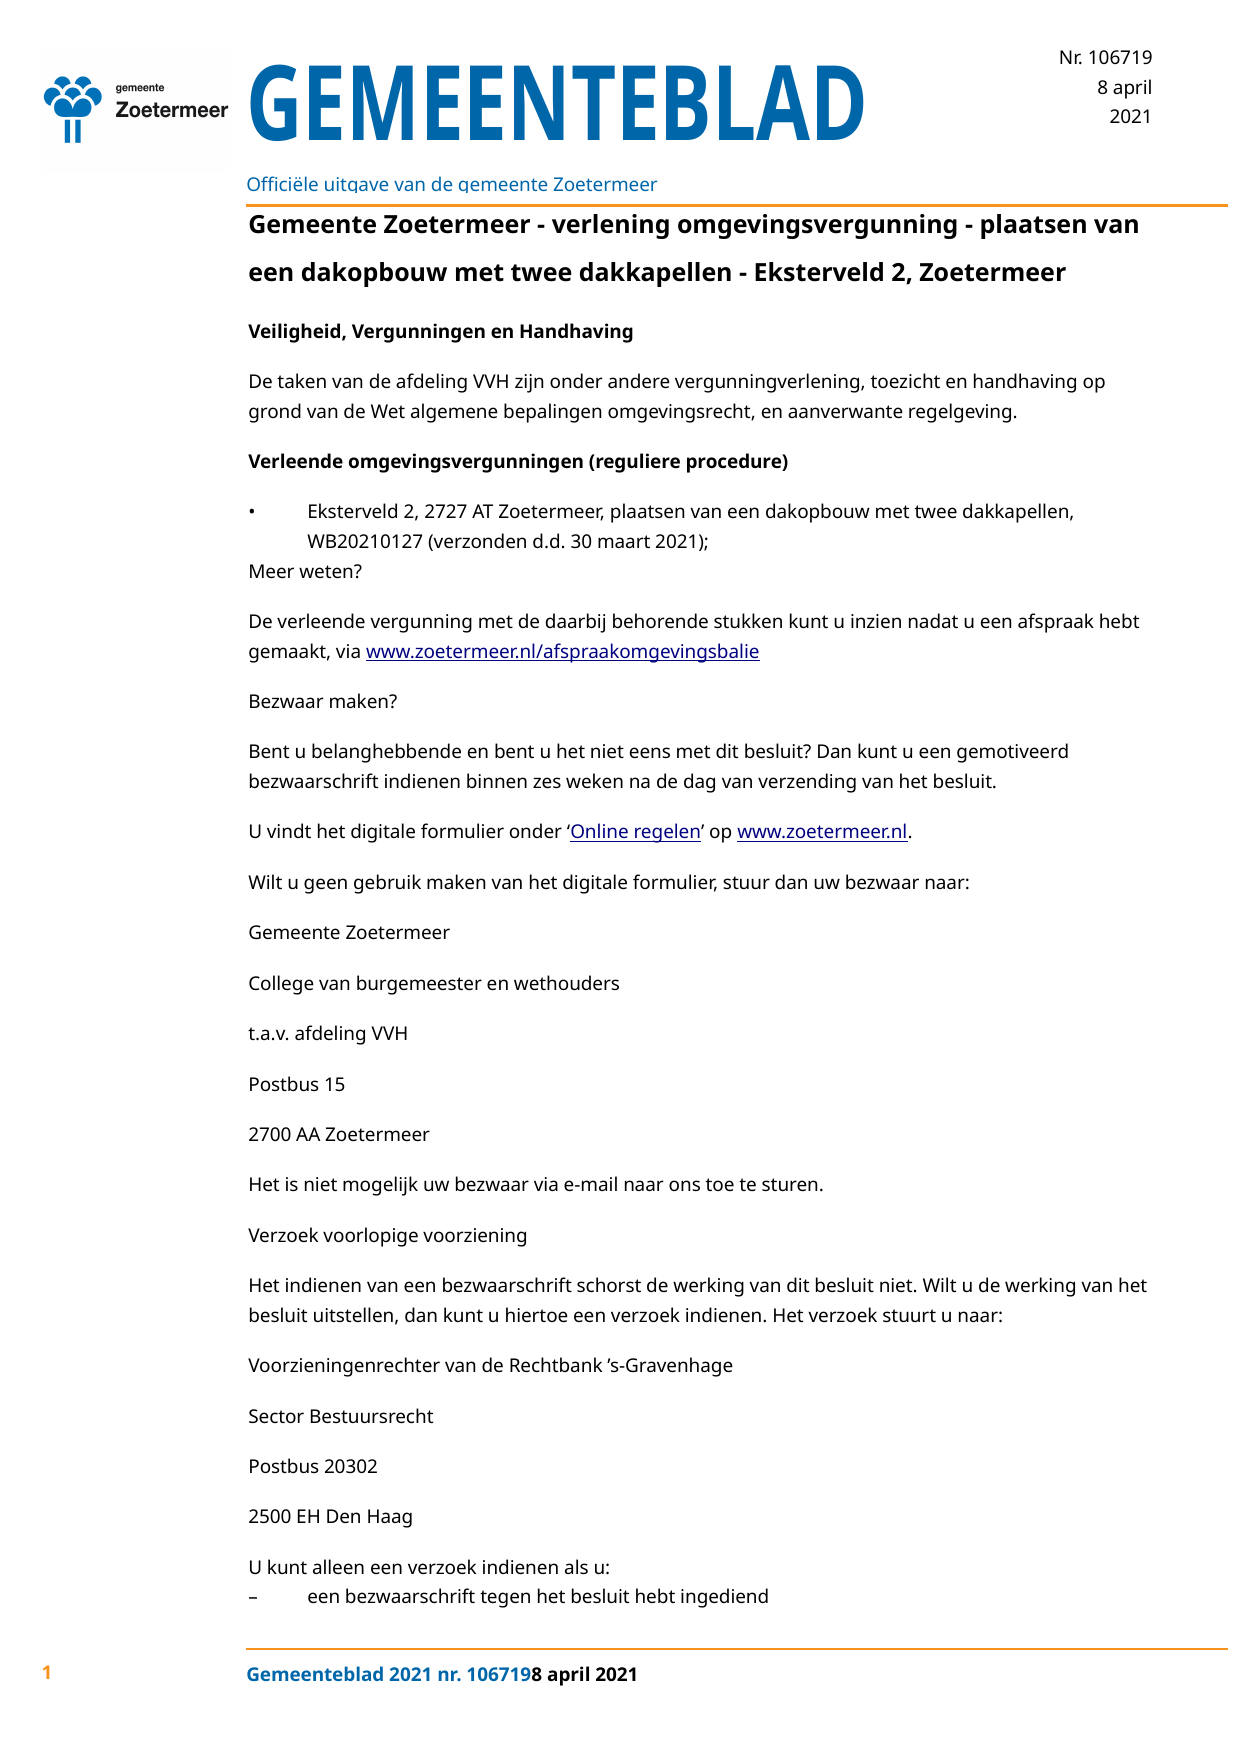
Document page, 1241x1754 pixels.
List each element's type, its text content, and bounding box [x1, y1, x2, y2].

picture [41, 47, 231, 172]
text College van burgemeester en wethouders [248, 970, 1152, 996]
text Gemeente Zoetermeer [248, 919, 1152, 945]
text Sector Bestuursrecht [248, 1403, 1152, 1429]
text U vindt het digitale formulier onder ‘Online regelen’ op www.zoetermeer.nl. [248, 819, 1152, 844]
list een bezwaarschrift tegen het besluit hebt ingediend [248, 1584, 1152, 1609]
text Meer weten? [248, 558, 1152, 584]
text Voorzieningenrechter van de Rechtbank ’s-Gravenhage [248, 1352, 1152, 1378]
text t.a.v. afdeling VVH [248, 1020, 1152, 1046]
text Bezwaar maken? [248, 688, 1152, 714]
text Gemeente Zoetermeer - verlening omgevingsvergunning - plaatsen van een dakopbouw met twee dakkapellen - Eksterveld 2, Zoetermeer [248, 207, 1152, 288]
text Verleende omgevingsvergunningen (reguliere procedure) [248, 448, 1152, 474]
text De verleende vergunning met de daarbij behorende stukken kunt u inzien nadat u een afspraak hebt gemaakt, via www.zoetermeer.nl/afspraakomgevingsbalie [248, 608, 1152, 664]
text De taken van de afdeling VVH zijn onder andere vergunningverlening, toezicht en handhaving op grond van de Wet algemene bepalingen omgevingsrecht, en aanverwante regelgeving. [248, 368, 1152, 424]
list Eksterveld 2, 2727 AT Zoetermeer, plaatsen van een dakopbouw met twee dakkapellen, WB20210127 (verzonden d.d. 30 maart 2021); [248, 499, 1152, 554]
text Bent u belanghebbende en bent u het niet eens met dit besluit? Dan kunt u een gemotiveerd bezwaarschrift indienen binnen zes weken na de dag van verzending van het besluit. [248, 739, 1152, 794]
text 2500 EH Den Haag [248, 1504, 1152, 1529]
text Verzoek voorlopige voorziening [248, 1222, 1152, 1248]
text 2700 AA Zoetermeer [248, 1121, 1152, 1147]
text Postbus 20302 [248, 1453, 1152, 1479]
text Wilt u geen gebruik maken van het digitale formulier, stuur dan uw bezwaar naar: [248, 869, 1152, 895]
text Het is niet mogelijk uw bezwaar via e-mail naar ons toe te sturen. [248, 1172, 1152, 1197]
text Het indienen van een bezwaarschrift schorst de werking van dit besluit niet. Wilt u de werking van het besluit uitstellen, dan kunt u hiertoe een verzoek indienen. Het verzoek stuurt u naar: [248, 1272, 1152, 1328]
text U kunt alleen een verzoek indienen als u: [248, 1554, 1152, 1580]
text Postbus 15 [248, 1071, 1152, 1097]
text Veiligheid, Vergunningen en Handhaving [248, 318, 1152, 344]
